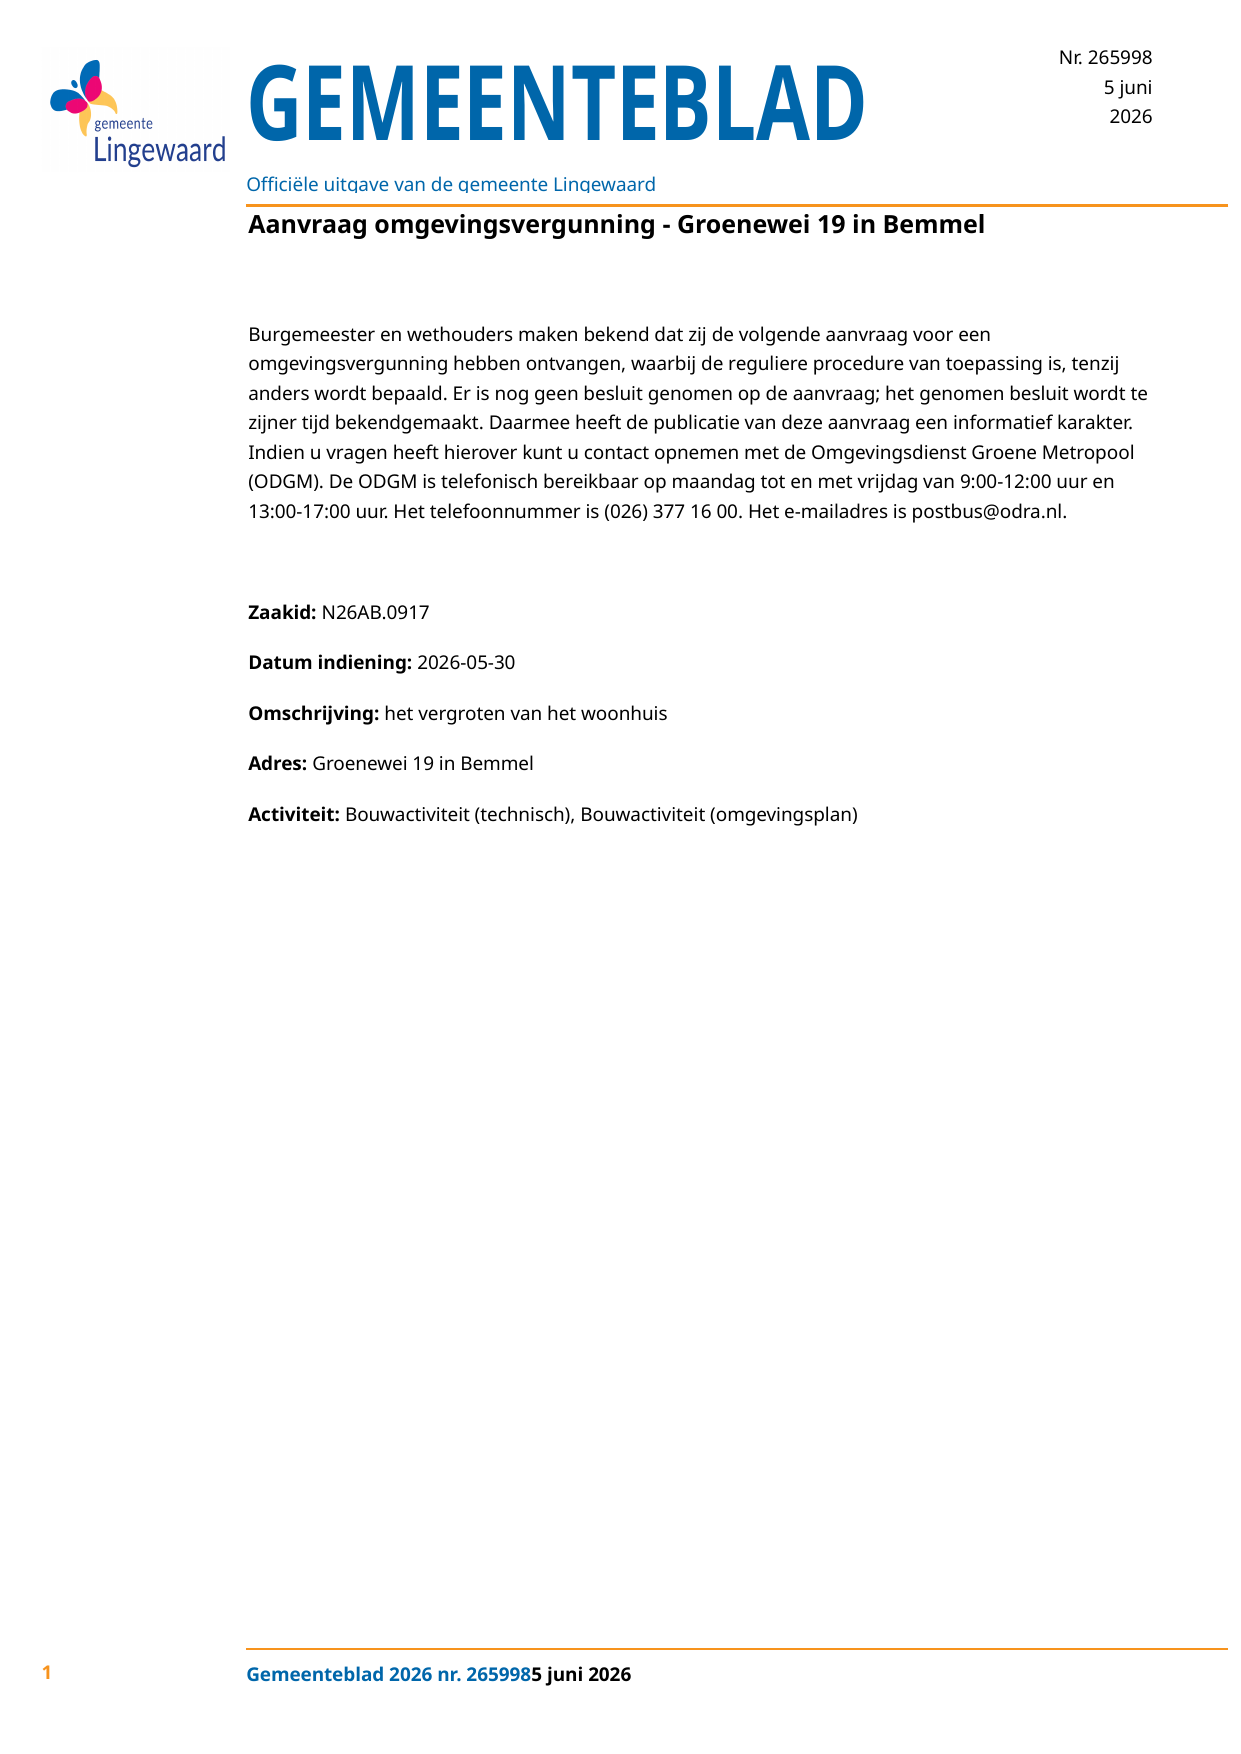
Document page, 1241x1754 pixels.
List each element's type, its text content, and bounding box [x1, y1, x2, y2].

picture [41, 47, 231, 172]
text Aanvraag omgevingsvergunning - Groenewei 19 in Bemmel [248, 207, 1152, 241]
text Adres: Groenewei 19 in Bemmel [248, 750, 1152, 776]
text Activiteit: Bouwactiviteit (technisch), Bouwactiviteit (omgevingsplan) [248, 801, 1152, 826]
text Burgemeester en wethouders maken bekend dat zij de volgende aanvraag voor een omgevingsvergunning hebben ontvangen, waarbij de reguliere procedure van toepassing is, tenzij anders wordt bepaald. Er is nog geen besluit genomen op de aanvraag; het genomen besluit wordt te zijner tijd bekendgemaakt. Daarmee heeft de publicatie van deze aanvraag een informatief karakter. Indien u vragen heeft hierover kunt u contact opnemen met de Omgevingsdienst Groene Metropool (ODGM). De ODGM is telefonisch bereikbaar op maandag tot en met vrijdag van 9:00-12:00 uur en 13:00-17:00 uur. Het telefoonnummer is (026) 377 16 00. Het e-mailadres is postbus@odra.nl. [248, 321, 1152, 524]
text Zaakid: N26AB.0917 [248, 599, 1152, 625]
text Omschrijving: het vergroten van het woonhuis [248, 700, 1152, 726]
text Datum indiening: 2026-05-30 [248, 649, 1152, 675]
